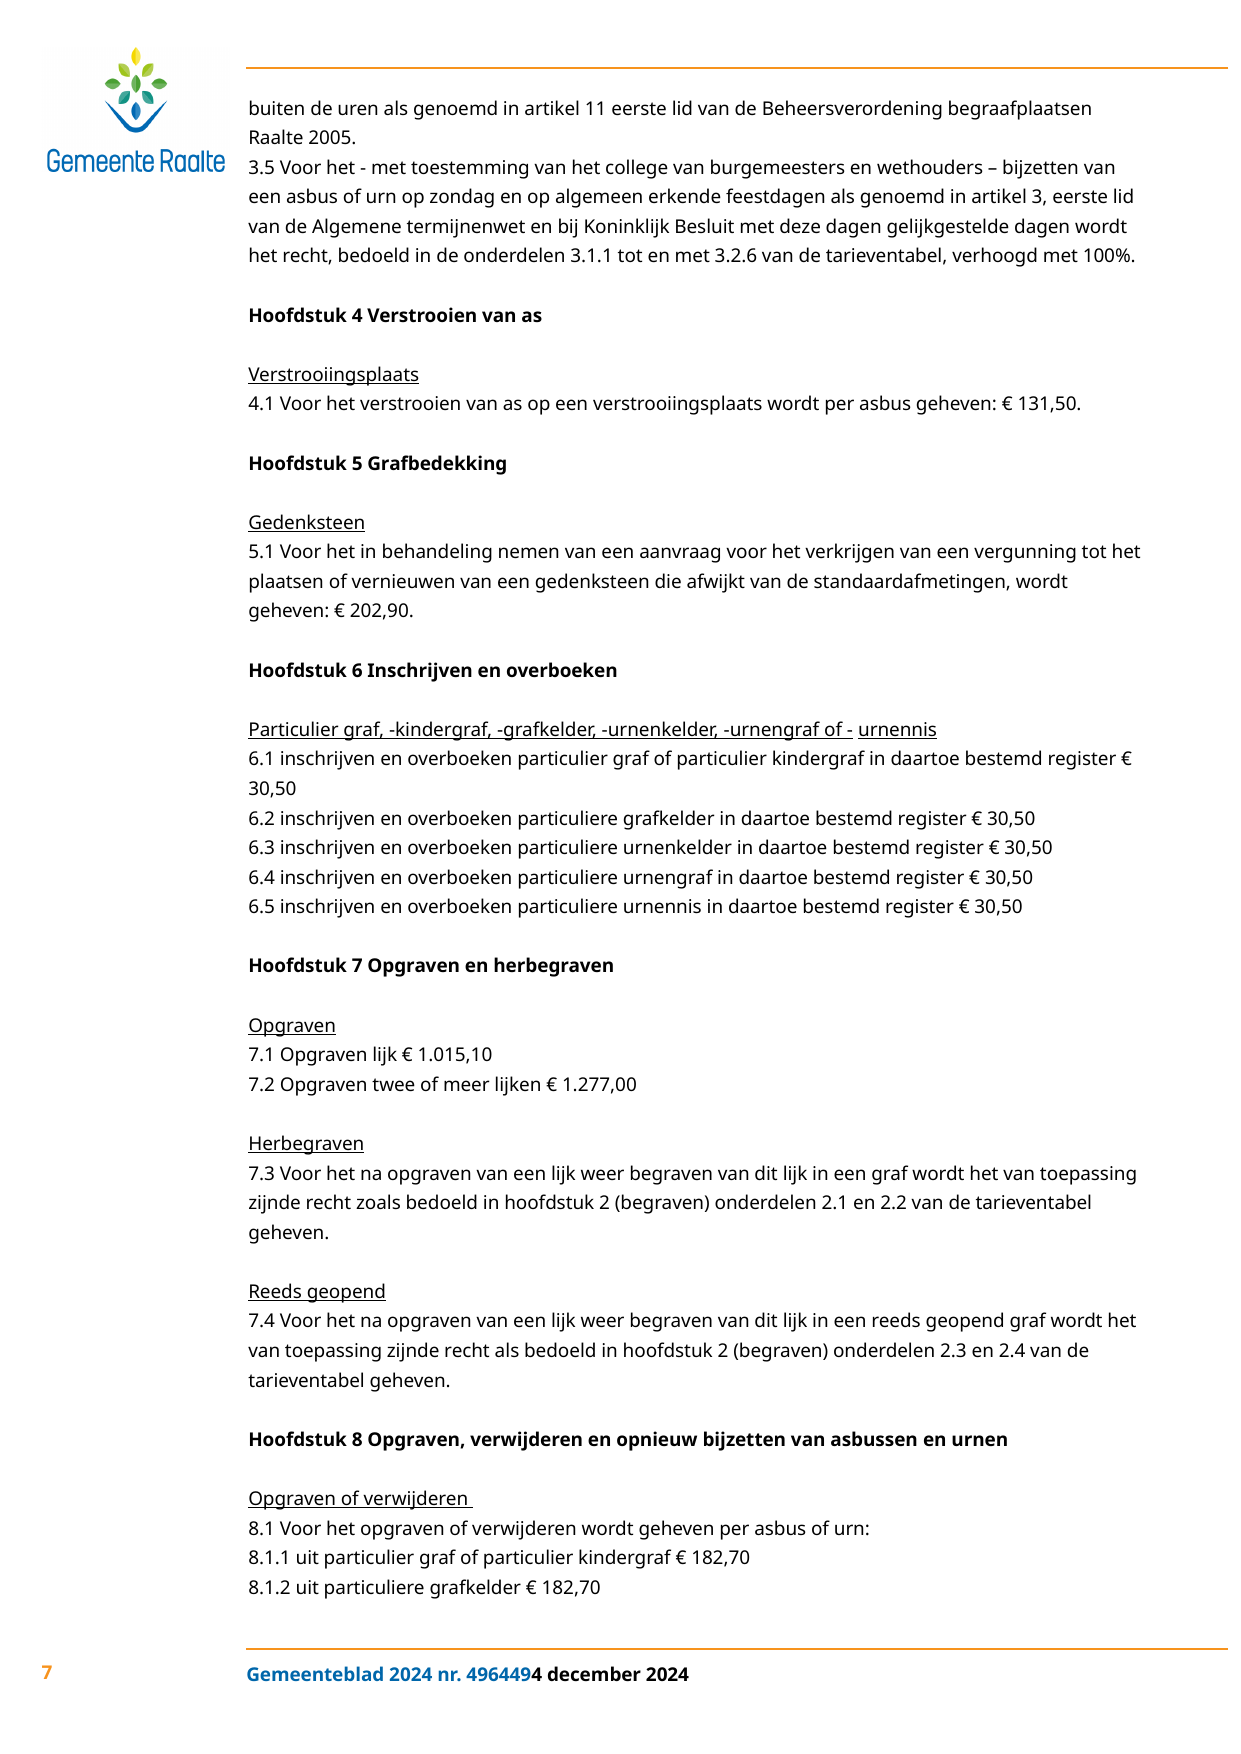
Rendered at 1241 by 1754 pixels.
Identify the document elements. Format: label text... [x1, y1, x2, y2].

text 6.5 inschrijven en overboeken particuliere urnennis in daartoe bestemd register € 30,50 [248, 893, 1152, 919]
text buiten de uren als genoemd in artikel 11 eerste lid van de Beheersverordening begraafplaatsen Raalte 2005. [248, 95, 1152, 150]
text 7.2 Opgraven twee of meer lijken € 1.277,00 [248, 1071, 1152, 1097]
text 8.1 Voor het opgraven of verwijderen wordt geheven per asbus of urn: [248, 1515, 1152, 1541]
text Opgraven [248, 1012, 1152, 1038]
text Hoofdstuk 6 Inschrijven en overboeken [248, 657, 1152, 683]
text 5.1 Voor het in behandeling nemen van een aanvraag voor het verkrijgen van een vergunning tot het plaatsen of vernieuwen van een gedenksteen die afwijkt van de standaardafmetingen, wordt geheven: € 202,90. [248, 538, 1152, 623]
text Reeds geopend [248, 1278, 1152, 1304]
text Hoofdstuk 7 Opgraven en herbegraven [248, 953, 1152, 978]
text Hoofdstuk 8 Opgraven, verwijderen en opnieuw bijzetten van asbussen en urnen [248, 1426, 1152, 1452]
text 8.1.1 uit particulier graf of particulier kindergraf € 182,70 [248, 1544, 1152, 1570]
text Hoofdstuk 4 Verstrooien van as [248, 302, 1152, 328]
text 7.1 Opgraven lijk € 1.015,10 [248, 1041, 1152, 1067]
text Particulier graf, -kindergraf, -grafkelder, -urnenkelder, -urnengraf of - urnennis [248, 716, 1152, 742]
text Verstrooiingsplaats [248, 361, 1152, 387]
text 7.4 Voor het na opgraven van een lijk weer begraven van dit lijk in een reeds geopend graf wordt het van toepassing zijnde recht als bedoeld in hoofdstuk 2 (begraven) onderdelen 2.3 en 2.4 van de tarieventabel geheven. [248, 1308, 1152, 1393]
text 7.3 Voor het na opgraven van een lijk weer begraven van dit lijk in een graf wordt het van toepassing zijnde recht zoals bedoeld in hoofdstuk 2 (begraven) onderdelen 2.1 en 2.2 van de tarieventabel geheven. [248, 1160, 1152, 1245]
picture [41, 47, 231, 172]
text 6.2 inschrijven en overboeken particuliere grafkelder in daartoe bestemd register € 30,50 [248, 805, 1152, 831]
text 8.1.2 uit particuliere grafkelder € 182,70 [248, 1574, 1152, 1600]
text Opgraven of verwijderen [248, 1485, 1152, 1511]
text Gedenksteen [248, 509, 1152, 535]
text 3.5 Voor het - met toestemming van het college van burgemeesters en wethouders – bijzetten van een asbus of urn op zondag en op algemeen erkende feestdagen als genoemd in artikel 3, eerste lid van de Algemene termijnenwet en bij Koninklijk Besluit met deze dagen gelijkgestelde dagen wordt het recht, bedoeld in de onderdelen 3.1.1 tot en met 3.2.6 van de tarieventabel, verhoogd met 100%. [248, 154, 1152, 268]
text 6.4 inschrijven en overboeken particuliere urnengraf in daartoe bestemd register € 30,50 [248, 864, 1152, 890]
text 4.1 Voor het verstrooien van as op een verstrooiingsplaats wordt per asbus geheven: € 131,50. [248, 391, 1152, 416]
text Herbegraven [248, 1130, 1152, 1156]
text Hoofdstuk 5 Grafbedekking [248, 450, 1152, 476]
text 6.3 inschrijven en overboeken particuliere urnenkelder in daartoe bestemd register € 30,50 [248, 834, 1152, 860]
text 6.1 inschrijven en overboeken particulier graf of particulier kindergraf in daartoe bestemd register € 30,50 [248, 746, 1152, 801]
